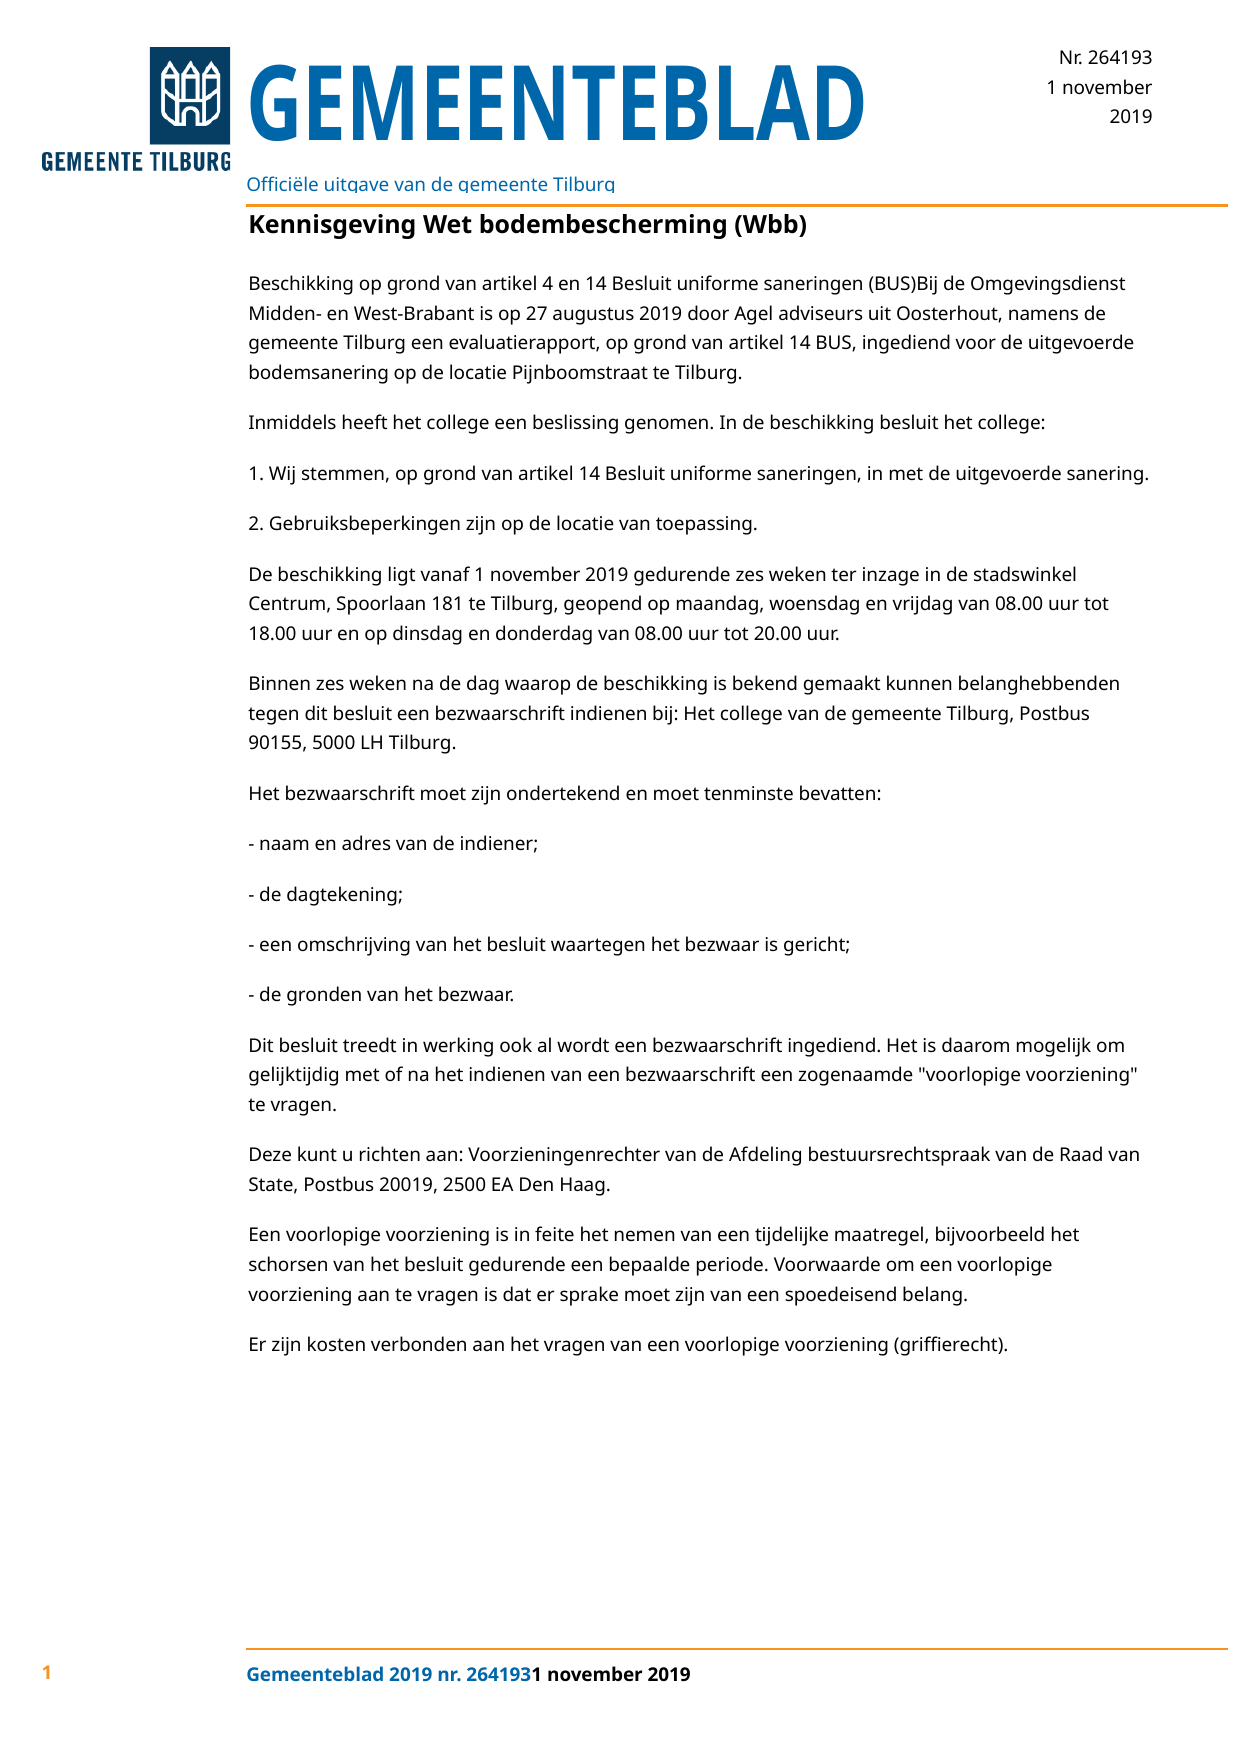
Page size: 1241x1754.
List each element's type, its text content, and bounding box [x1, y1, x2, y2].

text Deze kunt u richten aan: Voorzieningenrechter van de Afdeling bestuursrechtspraak van de Raad van State, Postbus 20019, 2500 EA Den Haag. [248, 1142, 1152, 1197]
text Kennisgeving Wet bodembescherming (Wbb) [248, 207, 1152, 241]
text Binnen zes weken na de dag waarop de beschikking is bekend gemaakt kunnen belanghebbenden tegen dit besluit een bezwaarschrift indienen bij: Het college van de gemeente Tilburg, Postbus 90155, 5000 LH Tilburg. [248, 670, 1152, 755]
text 2. Gebruiksbeperkingen zijn op de locatie van toepassing. [248, 510, 1152, 536]
text - de gronden van het bezwaar. [248, 982, 1152, 1007]
text Een voorlopige voorziening is in feite het nemen van een tijdelijke maatregel, bijvoorbeeld het schorsen van het besluit gedurende een bepaalde periode. Voorwaarde om een voorlopige voorziening aan te vragen is dat er sprake moet zijn van een spoedeisend belang. [248, 1222, 1152, 1306]
text Dit besluit treedt in werking ook al wordt een bezwaarschrift ingediend. Het is daarom mogelijk om gelijktijdig met of na het indienen van een bezwaarschrift een zogenaamde "voorlopige voorziening" te vragen. [248, 1032, 1152, 1117]
text Er zijn kosten verbonden aan het vragen van een voorlopige voorziening (griffierecht). [248, 1331, 1152, 1357]
text Beschikking op grond van artikel 4 en 14 Besluit uniforme saneringen (BUS)Bij de Omgevingsdienst Midden- en West-Brabant is op 27 augustus 2019 door Agel adviseurs uit Oosterhout, namens de gemeente Tilburg een evaluatierapport, op grond van artikel 14 BUS, ingediend voor de uitgevoerde bodemsanering op de locatie Pijnboomstraat te Tilburg. [248, 270, 1152, 385]
text - de dagtekening; [248, 881, 1152, 906]
text - een omschrijving van het besluit waartegen het bezwaar is gericht; [248, 931, 1152, 957]
text De beschikking ligt vanaf 1 november 2019 gedurende zes weken ter inzage in de stadswinkel Centrum, Spoorlaan 181 te Tilburg, geopend op maandag, woensdag en vrijdag van 08.00 uur tot 18.00 uur en op dinsdag en donderdag van 08.00 uur tot 20.00 uur. [248, 561, 1152, 646]
text 1. Wij stemmen, op grond van artikel 14 Besluit uniforme saneringen, in met de uitgevoerde sanering. [248, 460, 1152, 486]
text - naam en adres van de indiener; [248, 830, 1152, 856]
text Inmiddels heeft het college een beslissing genomen. In de beschikking besluit het college: [248, 409, 1152, 435]
text Het bezwaarschrift moet zijn ondertekend en moet tenminste bevatten: [248, 780, 1152, 806]
picture [41, 47, 231, 172]
